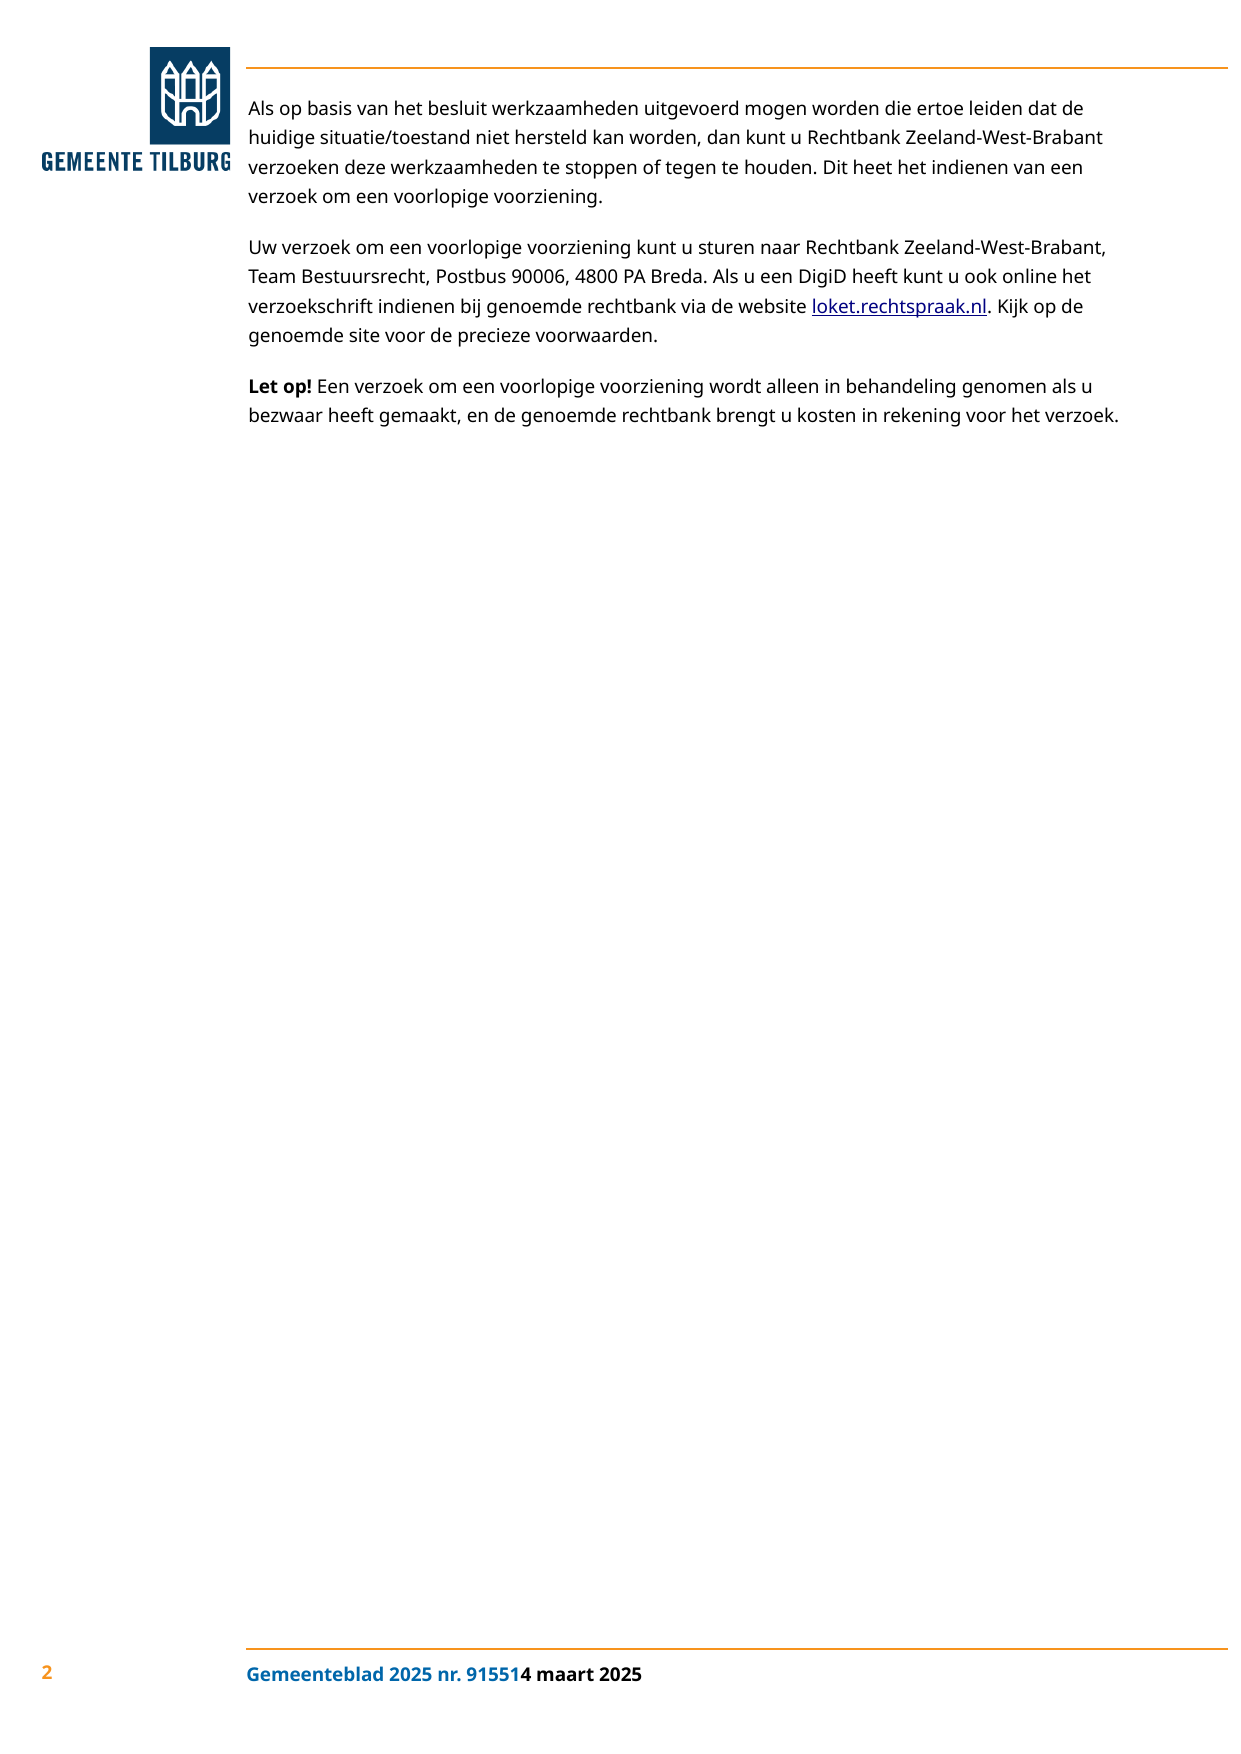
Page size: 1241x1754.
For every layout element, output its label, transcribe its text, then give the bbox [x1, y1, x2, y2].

text Let op! Een verzoek om een voorlopige voorziening wordt alleen in behandeling genomen als u bezwaar heeft gemaakt, en de genoemde rechtbank brengt u kosten in rekening voor het verzoek. [248, 373, 1152, 428]
text Als op basis van het besluit werkzaamheden uitgevoerd mogen worden die ertoe leiden dat de huidige situatie/toestand niet hersteld kan worden, dan kunt u Rechtbank Zeeland-West-Brabant verzoeken deze werkzaamheden te stoppen of tegen te houden. Dit heet het indienen van een verzoek om een voorlopige voorziening. [248, 95, 1152, 209]
text Uw verzoek om een voorlopige voorziening kunt u sturen naar Rechtbank Zeeland-West-Brabant, Team Bestuursrecht, Postbus 90006, 4800 PA Breda. Als u een DigiD heeft kunt u ook online het verzoekschrift indienen bij genoemde rechtbank via de website loket.rechtspraak.nl. Kijk op de genoemde site voor de precieze voorwaarden. [248, 234, 1152, 348]
picture [41, 47, 231, 172]
